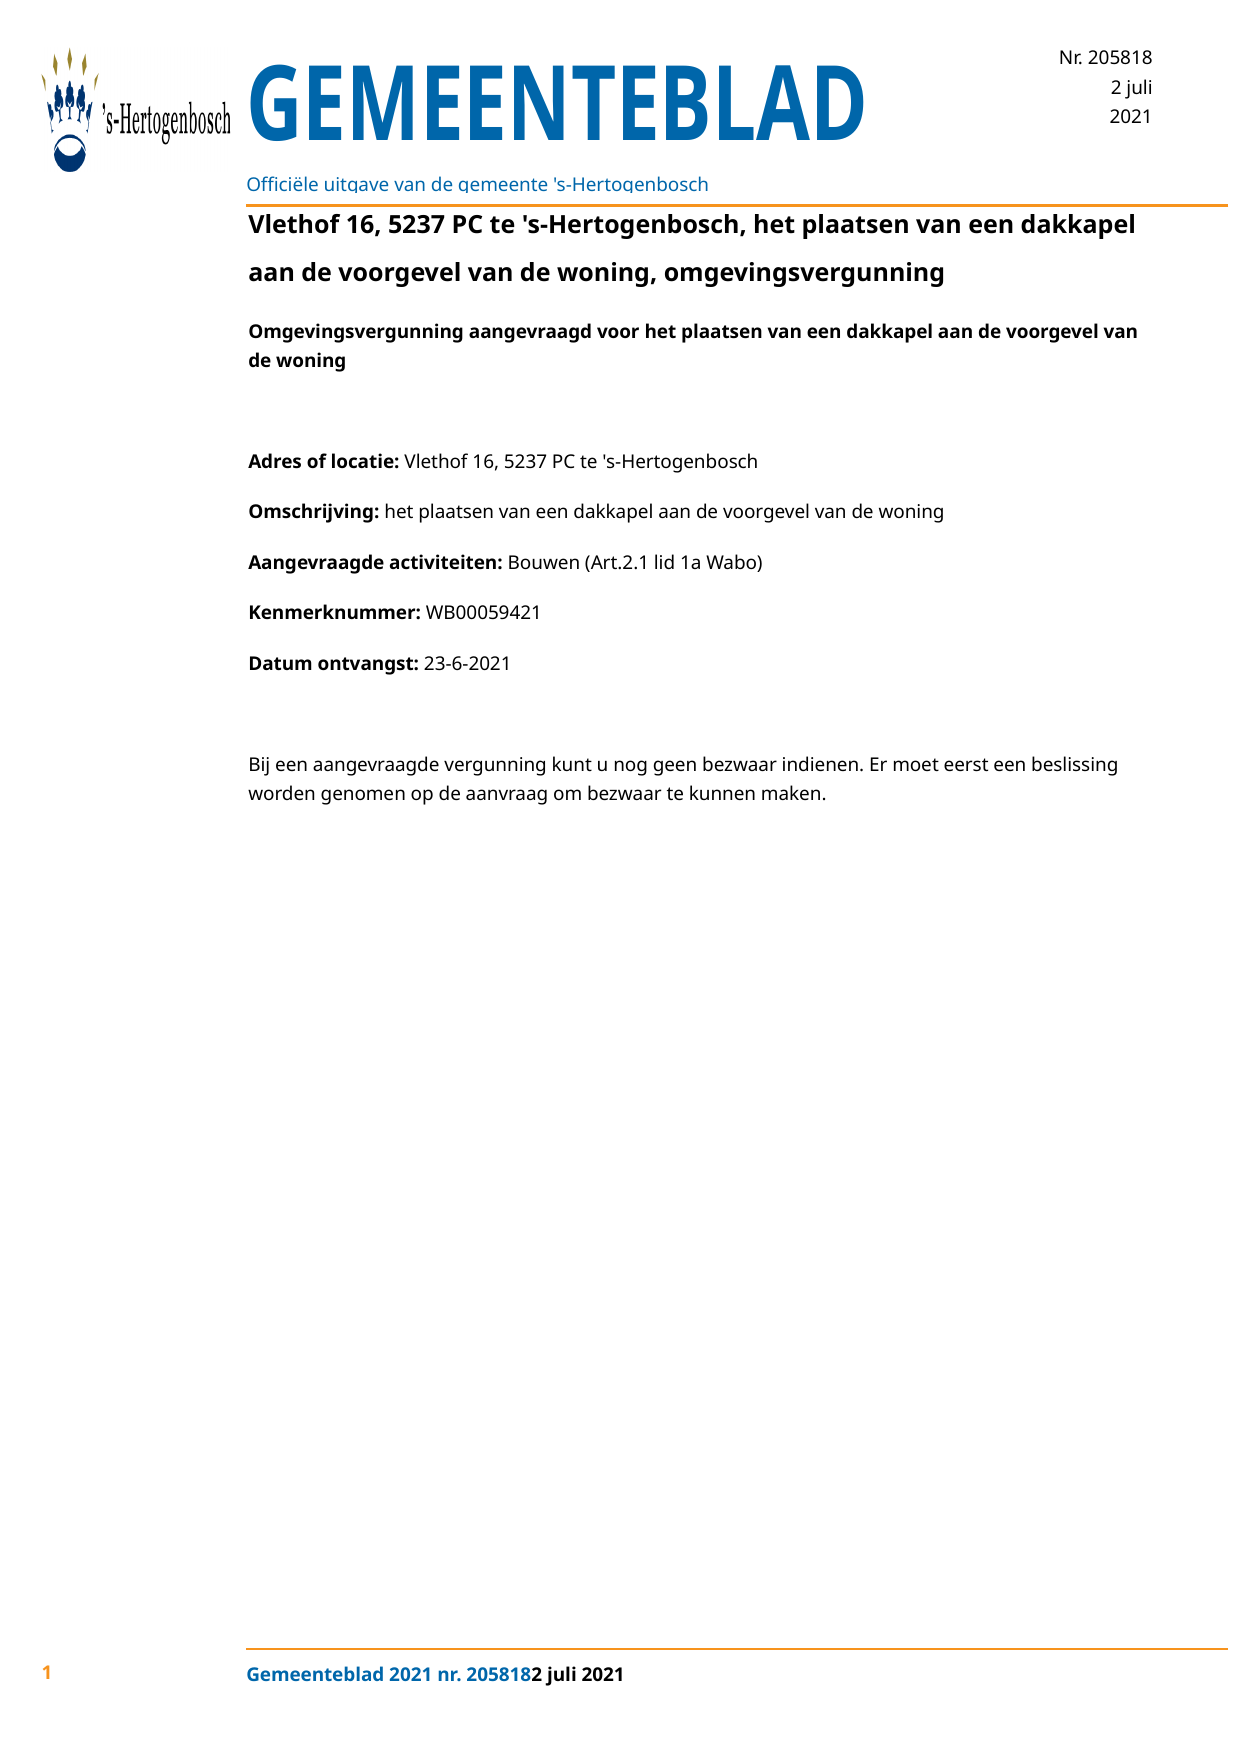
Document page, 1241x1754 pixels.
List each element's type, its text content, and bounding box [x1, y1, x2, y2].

text Datum ontvangst: 23-6-2021 [248, 650, 1152, 676]
text Omschrijving: het plaatsen van een dakkapel aan de voorgevel van de woning [248, 499, 1152, 524]
text Bij een aangevraagde vergunning kunt u nog geen bezwaar indienen. Er moet eerst een beslissing worden genomen op de aanvraag om bezwaar te kunnen maken. [248, 751, 1152, 806]
text Omgevingsvergunning aangevraagd voor het plaatsen van een dakkapel aan de voorgevel van de woning [248, 318, 1152, 373]
text Vlethof 16, 5237 PC te 's-Hertogenbosch, het plaatsen van een dakkapel aan de voorgevel van de woning, omgevingsvergunning [248, 207, 1152, 288]
picture [41, 47, 231, 172]
text Aangevraagde activiteiten: Bouwen (Art.2.1 lid 1a Wabo) [248, 549, 1152, 575]
text Adres of locatie: Vlethof 16, 5237 PC te 's-Hertogenbosch [248, 448, 1152, 474]
text Kenmerknummer: WB00059421 [248, 599, 1152, 625]
